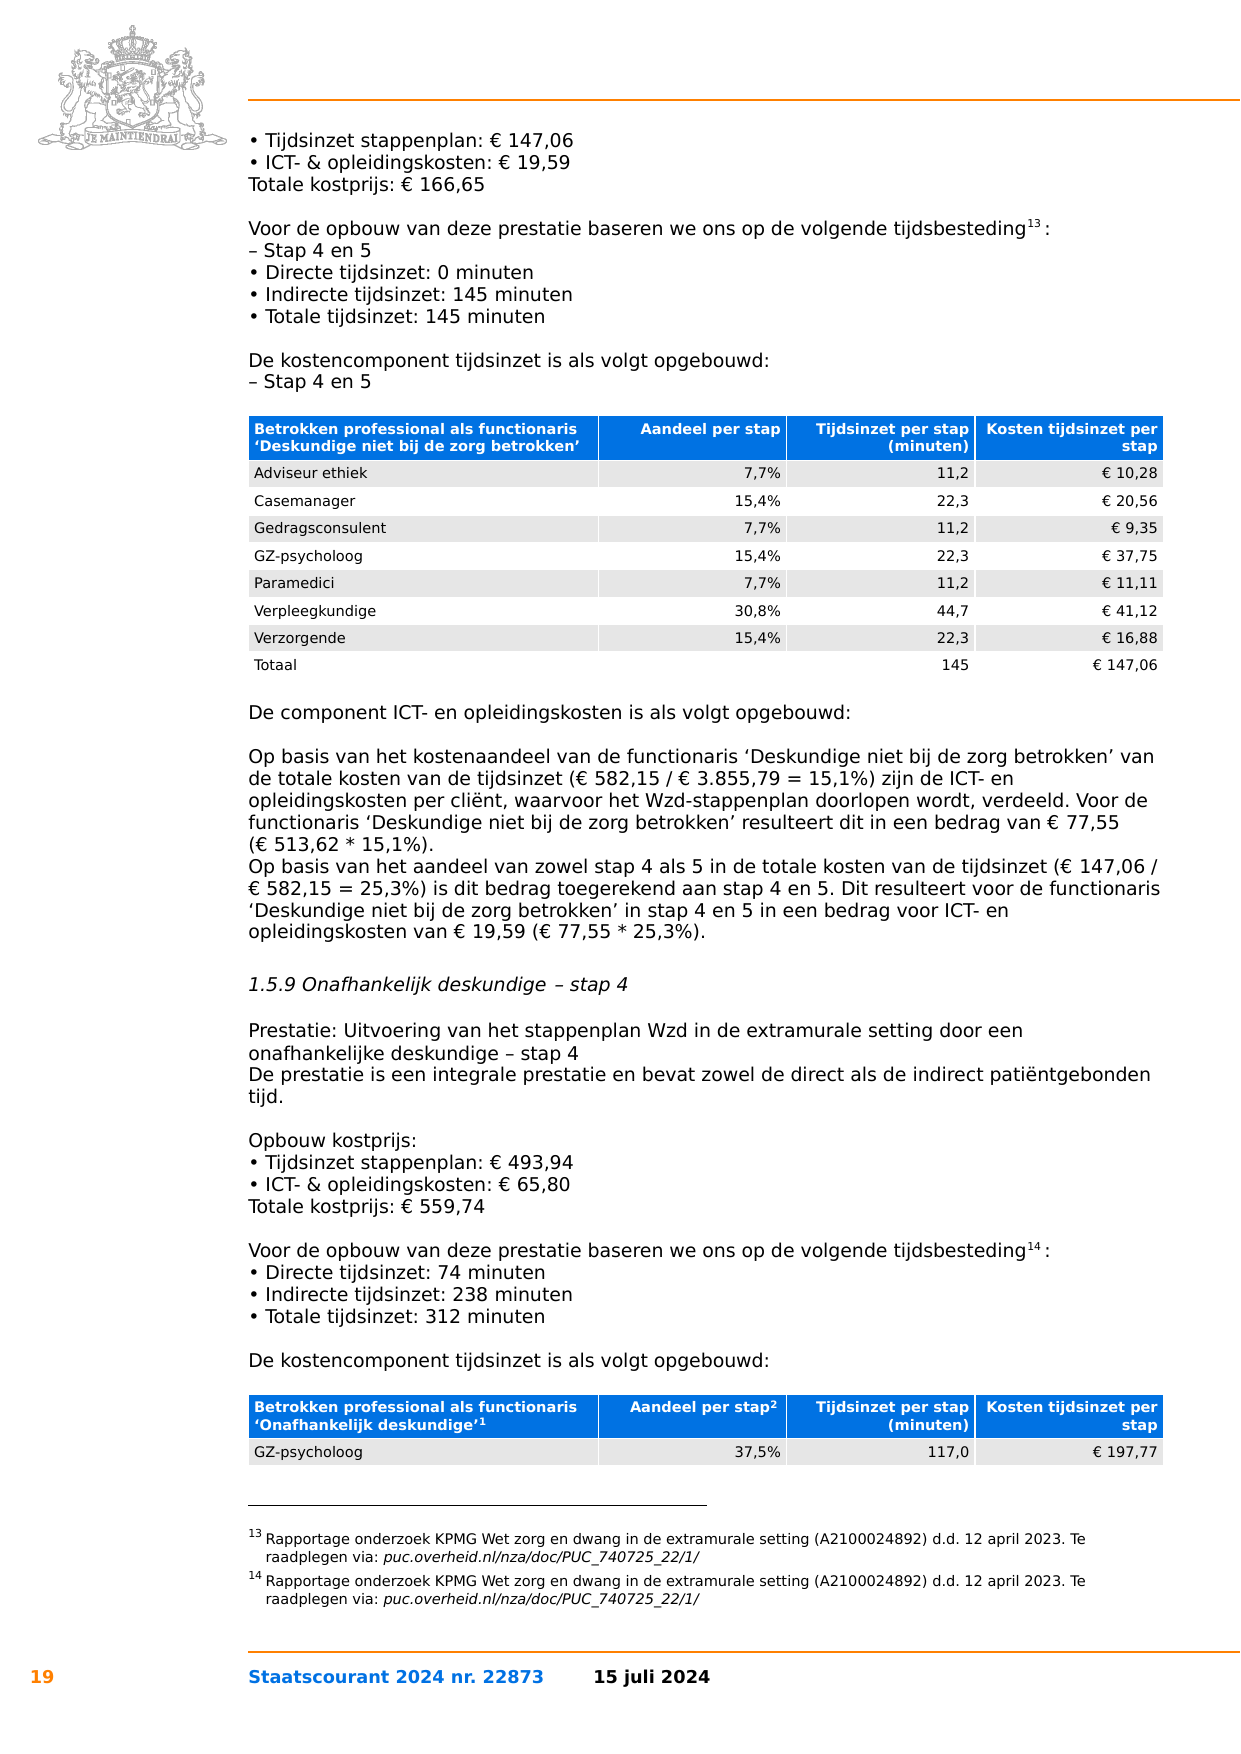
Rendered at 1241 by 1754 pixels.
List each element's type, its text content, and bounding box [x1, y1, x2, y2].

table_cell Totaal [249, 653, 598, 679]
text • ICT- & opleidingskosten: € 65,80 [248, 1174, 1163, 1196]
table_cell 117,0 [787, 1439, 974, 1465]
table_cell GZ-psycholoog [249, 1439, 598, 1465]
table_header Betrokken professional als functionaris ‘Deskundige niet bij de zorg betrokken’ [249, 416, 598, 460]
table_cell € 9,35 [976, 516, 1163, 542]
table_cell 44,7 [787, 598, 974, 624]
text Op basis van het kostenaandeel van de functionaris ‘Deskundige niet bij de zorg betrokken’ van de totale kosten van de tijdsinzet (€ 582,15 / € 3.855,79 = 15,1%) zijn de ICT- en opleidingskosten per cliënt, waarvoor het Wzd-stappenplan doorlopen wordt, verdeeld. Voor de functionaris ‘Deskundige niet bij de zorg betrokken’ resulteert dit in een bedrag van € 77,55 (€ 513,62 * 15,1%). [248, 746, 1163, 856]
text De kostencomponent tijdsinzet is als volgt opgebouwd: [248, 1350, 1163, 1372]
table_cell 37,5% [599, 1439, 786, 1465]
table_cell € 10,28 [976, 461, 1163, 487]
table_cell Gedragsconsulent [249, 516, 598, 542]
table_cell GZ-psycholoog [249, 543, 598, 569]
text • Directe tijdsinzet: 74 minuten [248, 1262, 1163, 1284]
subtitle 1.5.9 Onafhankelijk deskundige – stap 4 [248, 973, 1163, 995]
table_cell € 41,12 [976, 598, 1163, 624]
table_cell € 20,56 [976, 488, 1163, 514]
picture [38, 25, 227, 150]
text • Directe tijdsinzet: 0 minuten [248, 262, 1163, 284]
table_cell 22,3 [787, 625, 974, 651]
text Prestatie: Uitvoering van het stappenplan Wzd in de extramurale setting door een onafhankelijke deskundige – stap 4 [248, 1020, 1163, 1064]
text Voor de opbouw van deze prestatie baseren we ons op de volgende tijdsbesteding: [248, 1240, 1163, 1262]
table_header Aandeel per stap2 [599, 1395, 786, 1438]
text De prestatie is een integrale prestatie en bevat zowel de direct als de indirect patiëntgebonden tijd. [248, 1064, 1163, 1108]
table_header Aandeel per stap [599, 416, 786, 460]
table_cell € 197,77 [976, 1439, 1163, 1465]
table_cell 30,8% [599, 598, 786, 624]
table_cell 15,4% [599, 625, 786, 651]
text • Totale tijdsinzet: 145 minuten [248, 306, 1163, 328]
text Totale kostprijs: € 559,74 [248, 1196, 1163, 1218]
text – Stap 4 en 5 [248, 240, 1163, 262]
text • Totale tijdsinzet: 312 minuten [248, 1306, 1163, 1328]
table_cell 22,3 [787, 488, 974, 514]
table_header Kosten tijdsinzet per stap [976, 416, 1163, 460]
table_cell 7,7% [599, 570, 786, 597]
text • Tijdsinzet stappenplan: € 493,94 [248, 1152, 1163, 1174]
text Op basis van het aandeel van zowel stap 4 als 5 in de totale kosten van de tijdsinzet (€ 147,06 / € 582,15 = 25,3%) is dit bedrag toegerekend aan stap 4 en 5. Dit resulteert voor de functionaris ‘Deskundige niet bij de zorg betrokken’ in stap 4 en 5 in een bedrag voor ICT- en opleidingskosten van € 19,59 (€ 77,55 * 25,3%). [248, 856, 1163, 943]
text Opbouw kostprijs: [248, 1130, 1163, 1152]
table_header Tijdsinzet per stap (minuten) [787, 416, 974, 460]
text • Tijdsinzet stappenplan: € 147,06 [248, 130, 1163, 152]
table_cell 7,7% [599, 516, 786, 542]
table_cell € 37,75 [976, 543, 1163, 569]
table_header Betrokken professional als functionaris ‘Onafhankelijk deskundige’1 [249, 1395, 598, 1438]
table_header Tijdsinzet per stap (minuten) [787, 1395, 974, 1438]
text • Indirecte tijdsinzet: 145 minuten [248, 284, 1163, 306]
table_header Kosten tijdsinzet per stap [976, 1395, 1163, 1438]
text • ICT- & opleidingskosten: € 19,59 [248, 152, 1163, 174]
table_cell 15,4% [599, 488, 786, 514]
table_cell Casemanager [249, 488, 598, 514]
table_cell € 16,88 [976, 625, 1163, 651]
table_cell 7,7% [599, 461, 786, 487]
table_cell Verpleegkundige [249, 598, 598, 624]
table_cell 11,2 [787, 570, 974, 597]
table_cell € 147,06 [976, 653, 1163, 679]
text Totale kostprijs: € 166,65 [248, 174, 1163, 196]
table_cell Verzorgende [249, 625, 598, 651]
table_cell 145 [787, 653, 974, 679]
table_cell 15,4% [599, 543, 786, 569]
table_cell [599, 653, 786, 679]
text De kostencomponent tijdsinzet is als volgt opgebouwd: [248, 349, 1163, 371]
text Rapportage onderzoek KPMG Wet zorg en dwang in de extramurale setting (A2100024892) d.d. 12 april 2023. Te raadplegen via: puc.overheid.nl/nza/doc/PUC_740725_22/1/ [248, 1527, 1163, 1566]
table_cell Paramedici [249, 570, 598, 597]
text Rapportage onderzoek KPMG Wet zorg en dwang in de extramurale setting (A2100024892) d.d. 12 april 2023. Te raadplegen via: puc.overheid.nl/nza/doc/PUC_740725_22/1/ [248, 1569, 1163, 1608]
text Voor de opbouw van deze prestatie baseren we ons op de volgende tijdsbesteding: [248, 218, 1163, 240]
table_cell 11,2 [787, 516, 974, 542]
text De component ICT- en opleidingskosten is als volgt opgebouwd: [248, 702, 1163, 724]
text • Indirecte tijdsinzet: 238 minuten [248, 1284, 1163, 1306]
table_cell Adviseur ethiek [249, 461, 598, 487]
table_cell 22,3 [787, 543, 974, 569]
text – Stap 4 en 5 [248, 371, 1163, 393]
table_cell 11,2 [787, 461, 974, 487]
table_cell € 11,11 [976, 570, 1163, 597]
